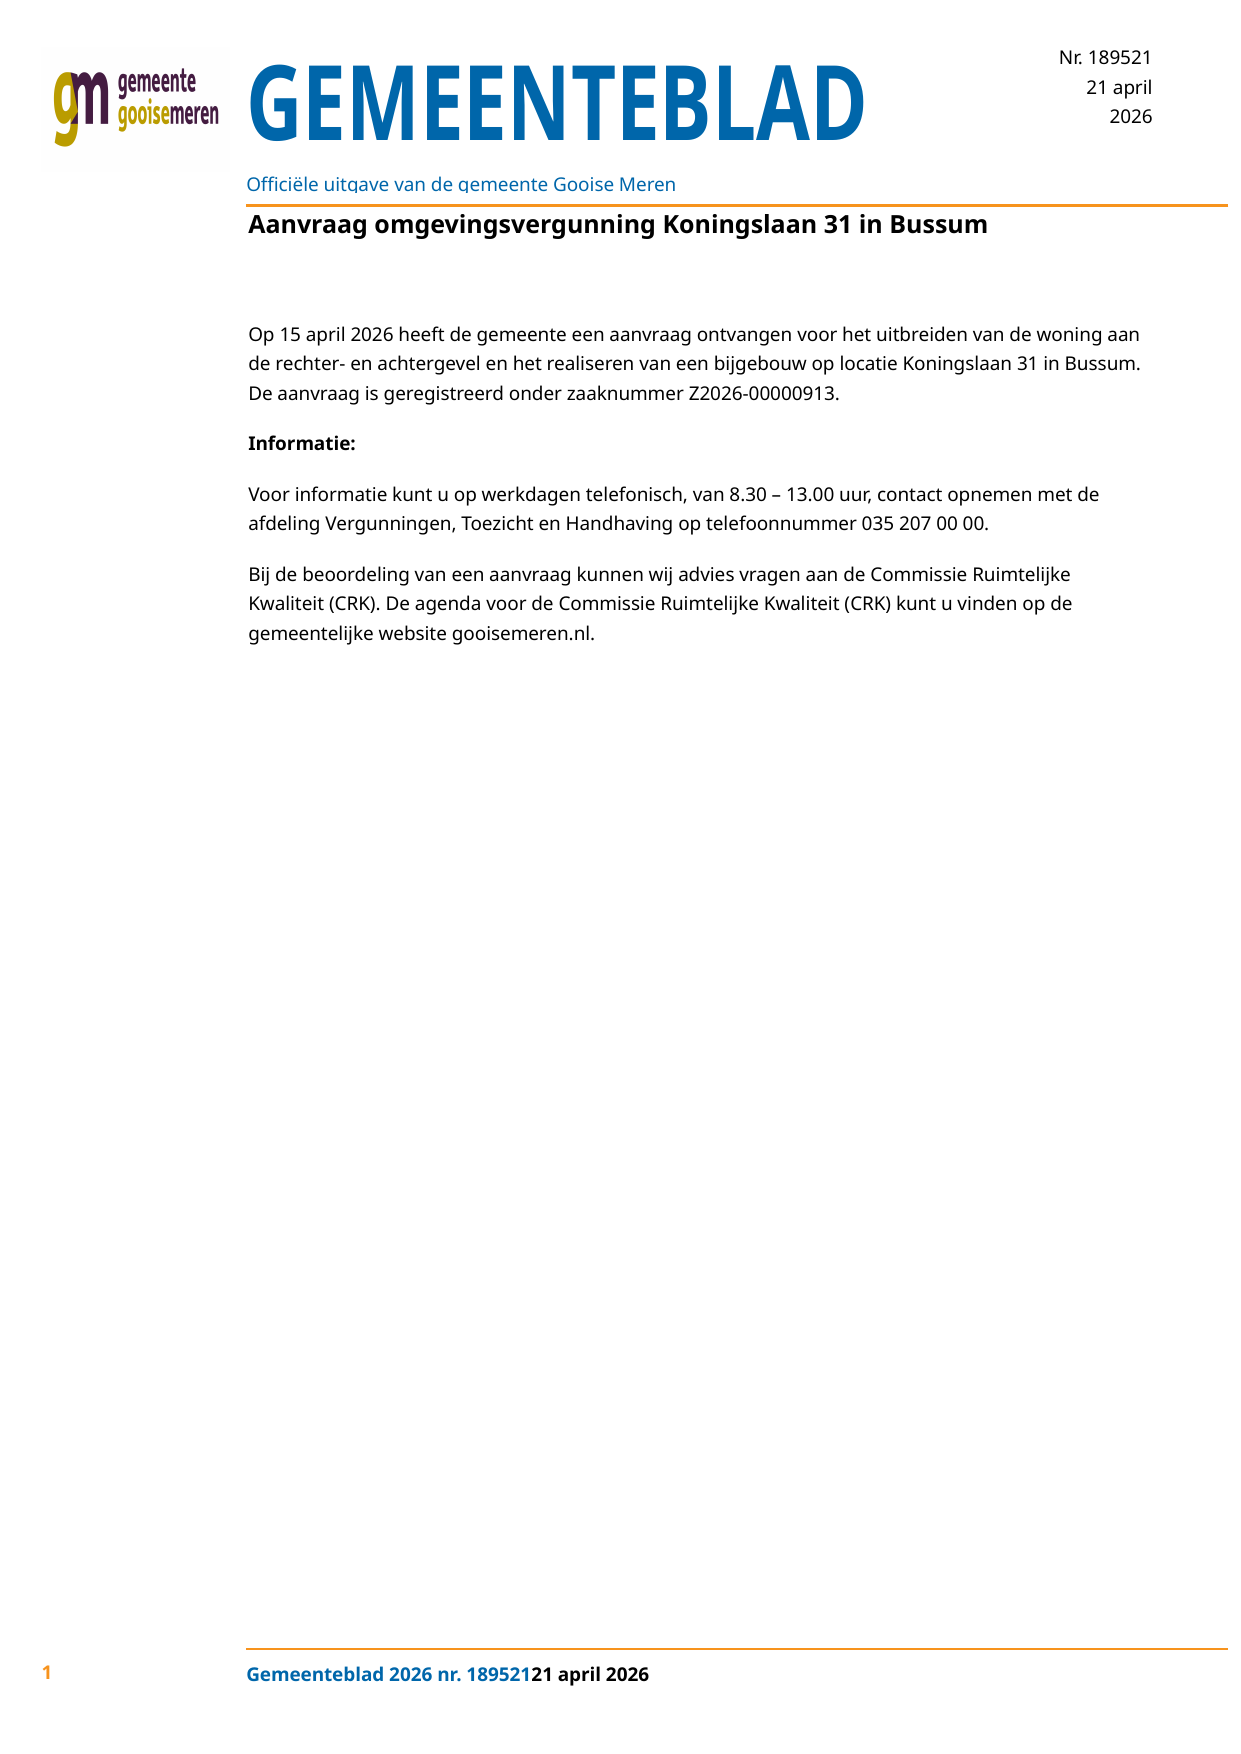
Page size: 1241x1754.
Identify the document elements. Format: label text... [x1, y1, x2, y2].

text Aanvraag omgevingsvergunning Koningslaan 31 in Bussum [248, 207, 1152, 241]
picture [41, 47, 231, 172]
text Bij de beoordeling van een aanvraag kunnen wij advies vragen aan de Commissie Ruimtelijke Kwaliteit (CRK). De agenda voor de Commissie Ruimtelijke Kwaliteit (CRK) kunt u vinden op de gemeentelijke website gooisemeren.nl. [248, 561, 1152, 646]
text Op 15 april 2026 heeft de gemeente een aanvraag ontvangen voor het uitbreiden van de woning aan de rechter- en achtergevel en het realiseren van een bijgebouw op locatie Koningslaan 31 in Bussum. De aanvraag is geregistreerd onder zaaknummer Z2026-00000913. [248, 321, 1152, 406]
text Voor informatie kunt u op werkdagen telefonisch, van 8.30 – 13.00 uur, contact opnemen met de afdeling Vergunningen, Toezicht en Handhaving op telefoonnummer 035 207 00 00. [248, 481, 1152, 536]
text Informatie: [248, 430, 1152, 456]
